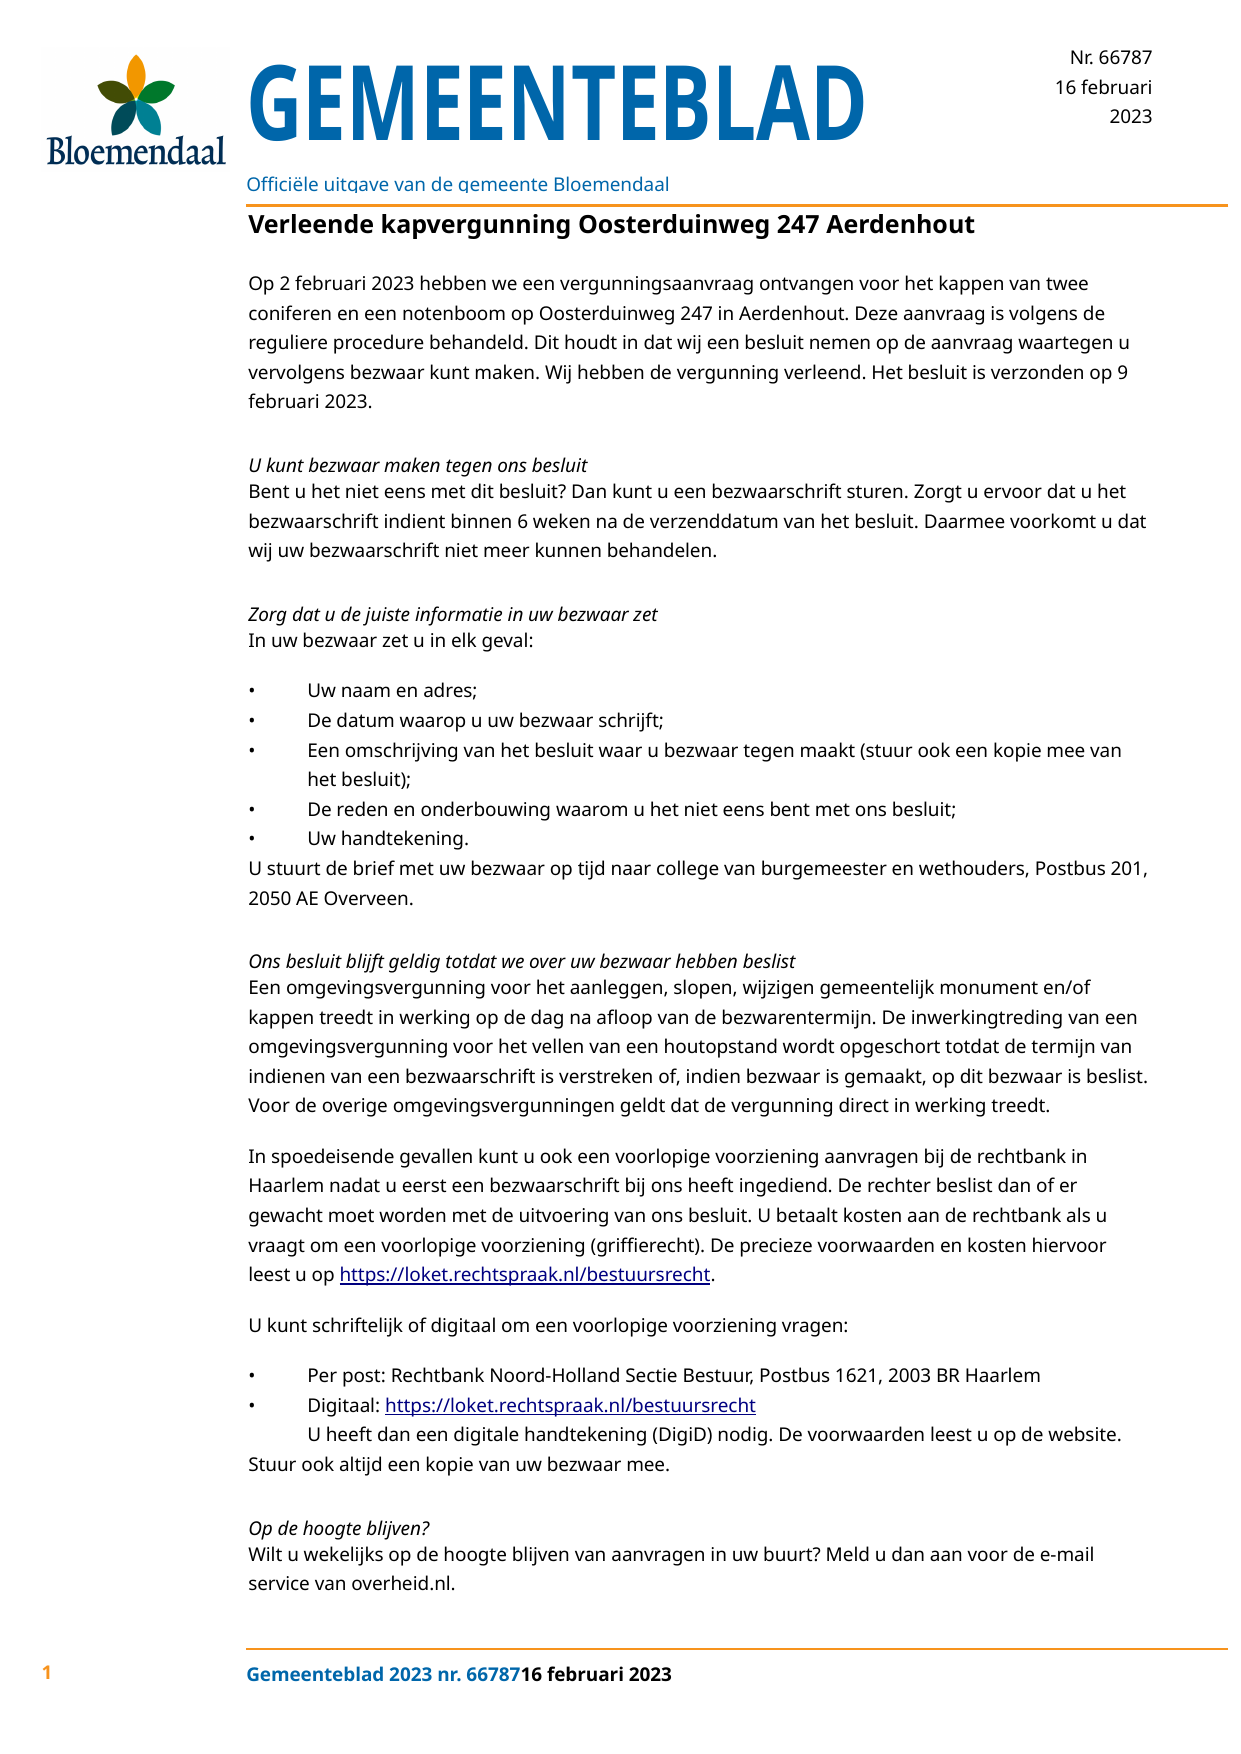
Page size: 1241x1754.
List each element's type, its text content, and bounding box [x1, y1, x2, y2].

list Een omschrijving van het besluit waar u bezwaar tegen maakt (stuur ook een kopie mee van het besluit); [248, 737, 1152, 792]
text Ons besluit blijft geldig totdat we over uw bezwaar hebben beslist [248, 949, 1152, 974]
text In spoedeisende gevallen kunt u ook een voorlopige voorziening aanvragen bij de rechtbank in Haarlem nadat u eerst een bezwaarschrift bij ons heeft ingediend. De rechter beslist dan of er gewacht moet worden met de uitvoering van ons besluit. U betaalt kosten aan de rechtbank als u vraagt om een voorlopige voorziening (griffierecht). De precieze voorwaarden en kosten hiervoor leest u op https://loket.rechtspraak.nl/bestuursrecht. [248, 1143, 1152, 1287]
text In uw bezwaar zet u in elk geval: [248, 627, 1152, 653]
picture [41, 47, 231, 172]
text Stuur ook altijd een kopie van uw bezwaar mee. [248, 1451, 1152, 1477]
text Verleende kapvergunning Oosterduinweg 247 Aerdenhout [248, 207, 1152, 241]
list Digitaal: https://loket.rechtspraak.nl/bestuursrecht [248, 1392, 1152, 1418]
text Zorg dat u de juiste informatie in uw bezwaar zet [248, 601, 1152, 627]
text U kunt bezwaar maken tegen ons besluit [248, 453, 1152, 478]
list Uw handtekening. [248, 826, 1152, 851]
text Een omgevingsvergunning voor het aanleggen, slopen, wijzigen gemeentelijk monument en/of kappen treedt in werking op de dag na afloop van de bezwarentermijn. De inwerkingtreding van een omgevingsvergunning voor het vellen van een houtopstand wordt opgeschort totdat de termijn van indienen van een bezwaarschrift is verstreken of, indien bezwaar is gemaakt, op dit bezwaar is beslist. Voor de overige omgevingsvergunningen geldt dat de vergunning direct in werking treedt. [248, 974, 1152, 1118]
list De reden en onderbouwing waarom u het niet eens bent met ons besluit; [248, 796, 1152, 822]
list Per post: Rechtbank Noord-Holland Sectie Bestuur, Postbus 1621, 2003 BR Haarlem [248, 1362, 1152, 1388]
text Op de hoogte blijven? [248, 1515, 1152, 1541]
list De datum waarop u uw bezwaar schrijft; [248, 707, 1152, 733]
text Op 2 februari 2023 hebben we een vergunningsaanvraag ontvangen voor het kappen van twee coniferen en een notenboom op Oosterduinweg 247 in Aerdenhout. Deze aanvraag is volgens de reguliere procedure behandeld. Dit houdt in dat wij een besluit nemen op de aanvraag waartegen u vervolgens bezwaar kunt maken. Wij hebben de vergunning verleend. Het besluit is verzonden op 9 februari 2023. [248, 270, 1152, 414]
text Wilt u wekelijks op de hoogte blijven van aanvragen in uw buurt? Meld u dan aan voor de e-mail service van overheid.nl. [248, 1541, 1152, 1596]
text Bent u het niet eens met dit besluit? Dan kunt u een bezwaarschrift sturen. Zorgt u ervoor dat u het bezwaarschrift indient binnen 6 weken na de verzenddatum van het besluit. Daarmee voorkomt u dat wij uw bezwaarschrift niet meer kunnen behandelen. [248, 478, 1152, 563]
text U stuurt de brief met uw bezwaar op tijd naar college van burgemeester en wethouders, Postbus 201, 2050 AE Overveen. [248, 855, 1152, 910]
list U heeft dan een digitale handtekening (DigiD) nodig. De voorwaarden leest u op de website. [248, 1421, 1152, 1447]
list Uw naam en adres; [248, 678, 1152, 703]
text U kunt schriftelijk of digitaal om een voorlopige voorziening vragen: [248, 1312, 1152, 1338]
